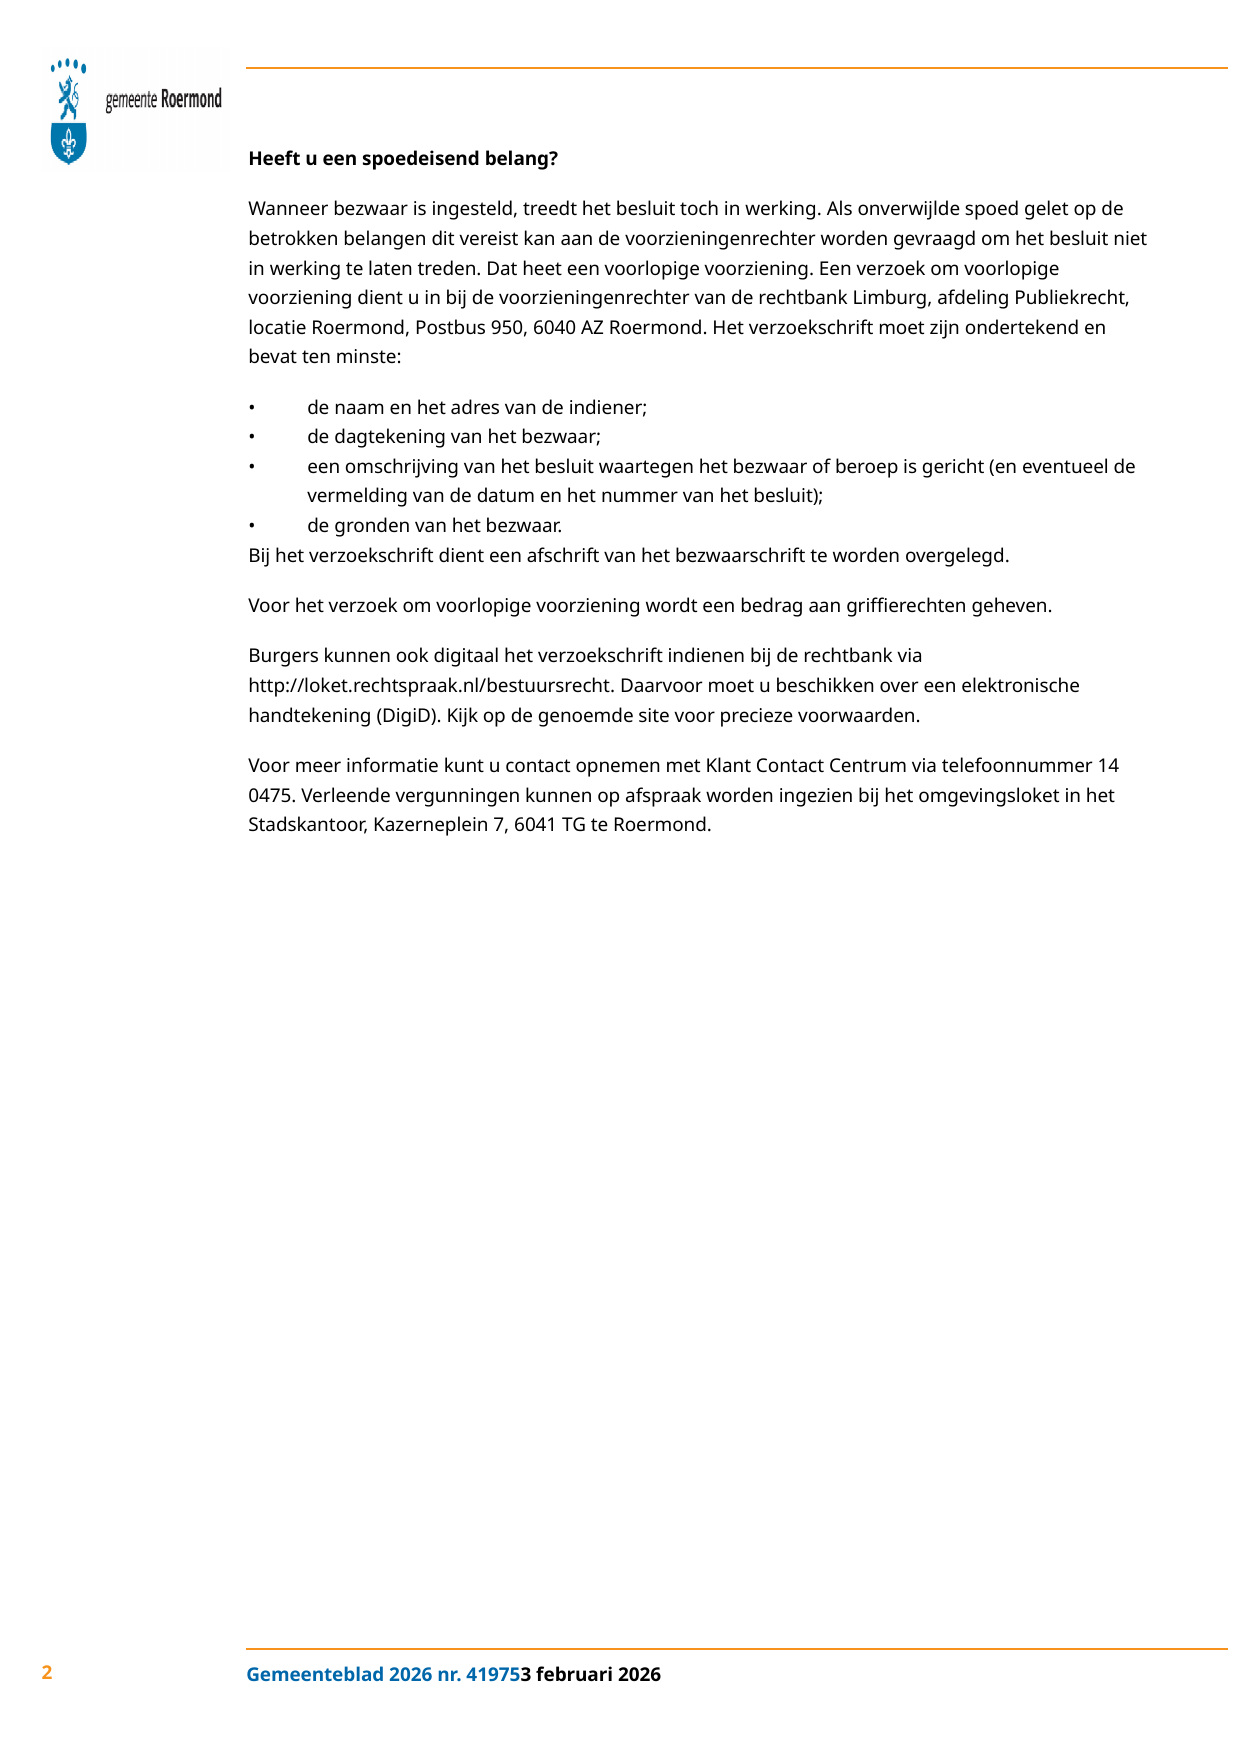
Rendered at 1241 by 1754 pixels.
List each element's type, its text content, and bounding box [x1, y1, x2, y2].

text Voor meer informatie kunt u contact opnemen met Klant Contact Centrum via telefoonnummer 14 0475. Verleende vergunningen kunnen op afspraak worden ingezien bij het omgevingsloket in het Stadskantoor, Kazerneplein 7, 6041 TG te Roermond. [248, 752, 1152, 837]
list de dagtekening van het bezwaar; [248, 423, 1152, 449]
text Bij het verzoekschrift dient een afschrift van het bezwaarschrift te worden overgelegd. [248, 542, 1152, 568]
list de naam en het adres van de indiener; [248, 394, 1152, 420]
list een omschrijving van het besluit waartegen het bezwaar of beroep is gericht (en eventueel de vermelding van de datum en het nummer van het besluit); [248, 453, 1152, 508]
text Wanneer bezwaar is ingesteld, treedt het besluit toch in werking. Als onverwijlde spoed gelet op de betrokken belangen dit vereist kan aan de voorzieningenrechter worden gevraagd om het besluit niet in werking te laten treden. Dat heet een voorlopige voorziening. Een verzoek om voorlopige voorziening dient u in bij de voorzieningenrechter van de rechtbank Limburg, afdeling Publiekrecht, locatie Roermond, Postbus 950, 6040 AZ Roermond. Het verzoekschrift moet zijn ondertekend en bevat ten minste: [248, 196, 1152, 369]
list de gronden van het bezwaar. [248, 512, 1152, 538]
text Heeft u een spoedeisend belang? [248, 145, 1152, 171]
picture [41, 47, 231, 172]
text Voor het verzoek om voorlopige voorziening wordt een bedrag aan griffierechten geheven. [248, 592, 1152, 618]
text Burgers kunnen ook digitaal het verzoekschrift indienen bij de rechtbank via http://loket.rechtspraak.nl/bestuursrecht. Daarvoor moet u beschikken over een elektronische handtekening (DigiD). Kijk op de genoemde site voor precieze voorwaarden. [248, 643, 1152, 728]
